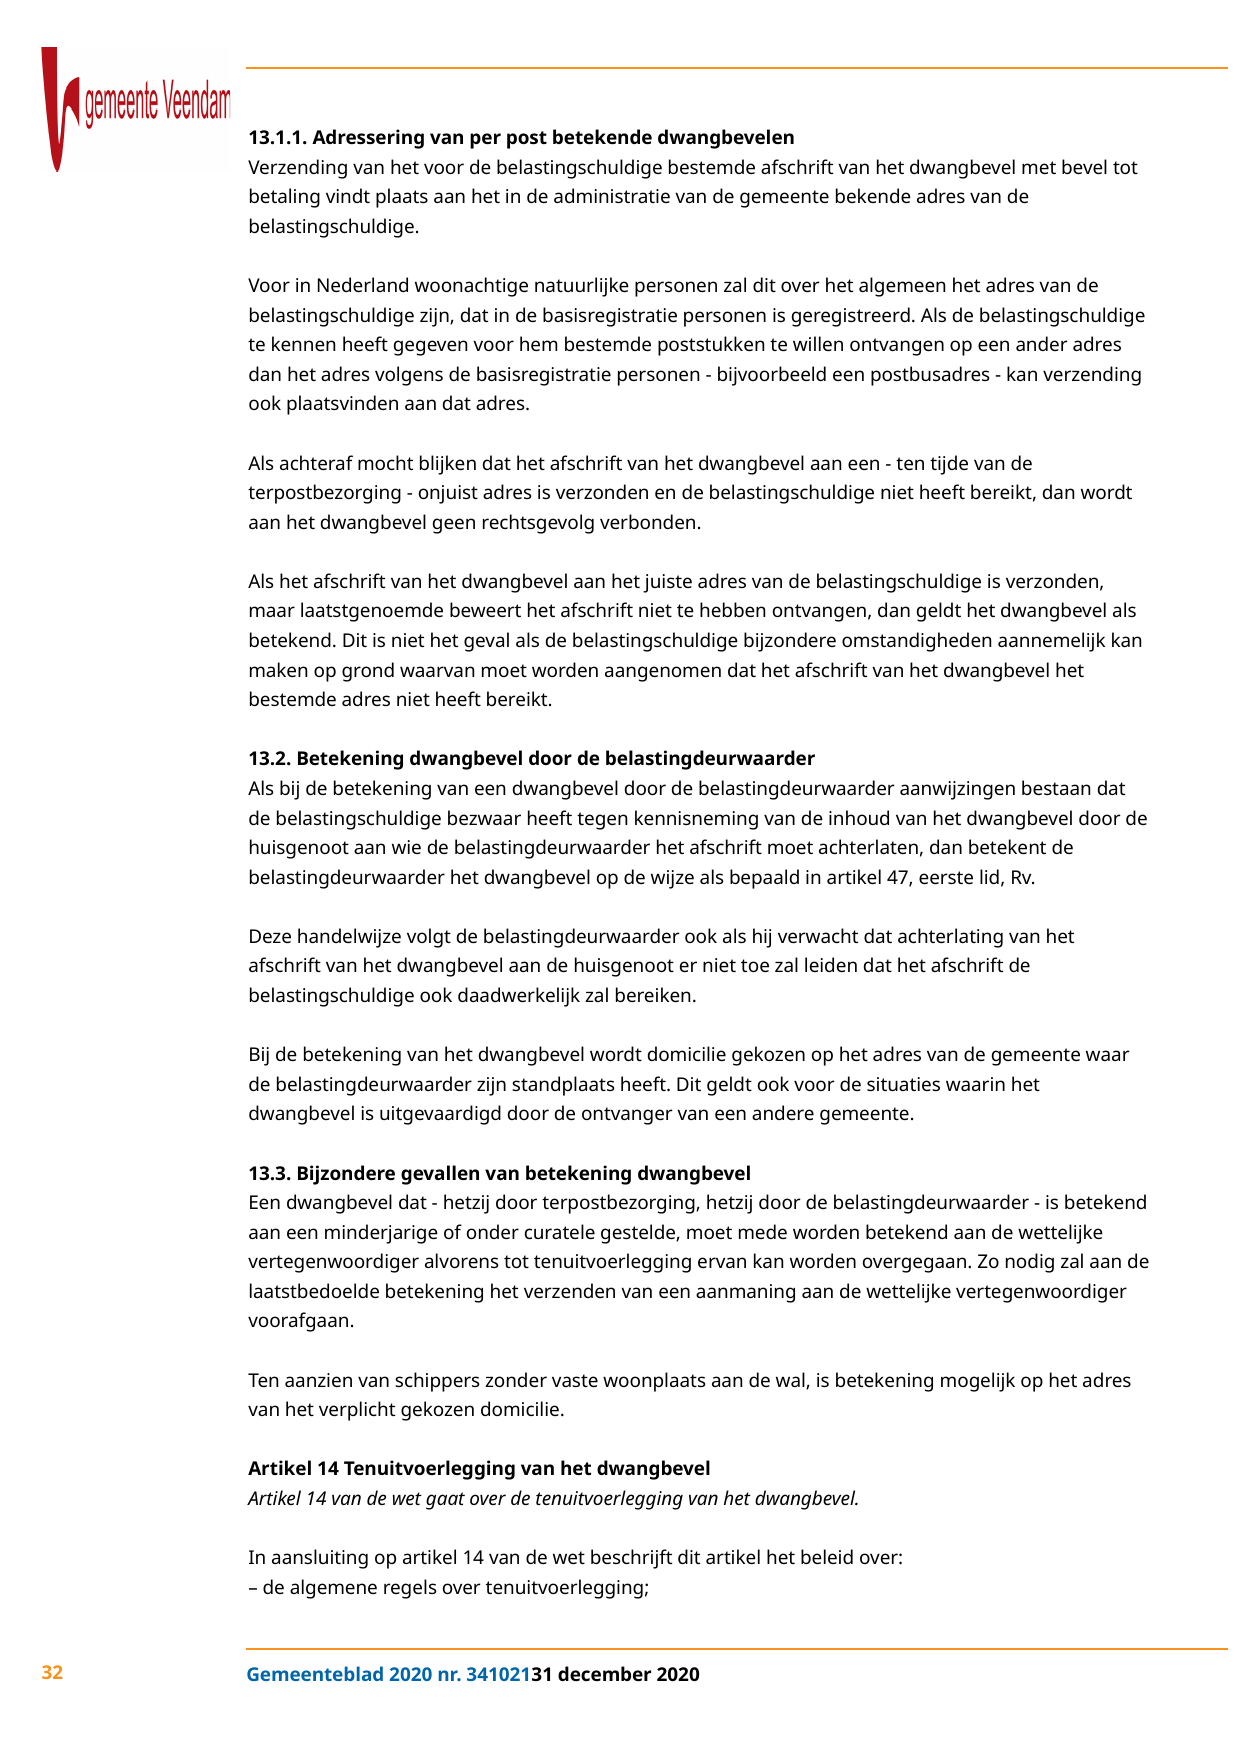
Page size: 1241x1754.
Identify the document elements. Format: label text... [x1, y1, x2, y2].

text 13.3. Bijzondere gevallen van betekening dwangbevel [248, 1160, 1152, 1186]
text Voor in Nederland woonachtige natuurlijke personen zal dit over het algemeen het adres van de belastingschuldige zijn, dat in de basisregistratie personen is geregistreerd. Als de belastingschuldige te kennen heeft gegeven voor hem bestemde poststukken te willen ontvangen op een ander adres dan het adres volgens de basisregistratie personen - bijvoorbeeld een postbusadres - kan verzending ook plaatsvinden aan dat adres. [248, 272, 1152, 416]
text Als achteraf mocht blijken dat het afschrift van het dwangbevel aan een - ten tijde van de terpostbezorging - onjuist adres is verzonden en de belastingschuldige niet heeft bereikt, dan wordt aan het dwangbevel geen rechtsgevolg verbonden. [248, 450, 1152, 535]
picture [41, 47, 231, 172]
text 13.1.1. Adressering van per post betekende dwangbevelen [248, 124, 1152, 150]
text – de algemene regels over tenuitvoerlegging; [248, 1574, 1152, 1600]
text Ten aanzien van schippers zonder vaste woonplaats aan de wal, is betekening mogelijk op het adres van het verplicht gekozen domicilie. [248, 1367, 1152, 1422]
text In aansluiting op artikel 14 van de wet beschrijft dit artikel het beleid over: [248, 1544, 1152, 1570]
text Artikel 14 van de wet gaat over de tenuitvoerlegging van het dwangbevel. [248, 1485, 1152, 1511]
text Een dwangbevel dat - hetzij door terpostbezorging, hetzij door de belastingdeurwaarder - is betekend aan een minderjarige of onder curatele gestelde, moet mede worden betekend aan de wettelijke vertegenwoordiger alvorens tot tenuitvoerlegging ervan kan worden overgegaan. Zo nodig zal aan de laatstbedoelde betekening het verzenden van een aanmaning aan de wettelijke vertegenwoordiger voorafgaan. [248, 1189, 1152, 1333]
text Als het afschrift van het dwangbevel aan het juiste adres van de belastingschuldige is verzonden, maar laatstgenoemde beweert het afschrift niet te hebben ontvangen, dan geldt het dwangbevel als betekend. Dit is niet het geval als de belastingschuldige bijzondere omstandigheden aannemelijk kan maken op grond waarvan moet worden aangenomen dat het afschrift van het dwangbevel het bestemde adres niet heeft bereikt. [248, 568, 1152, 712]
text Bij de betekening van het dwangbevel wordt domicilie gekozen op het adres van de gemeente waar de belastingdeurwaarder zijn standplaats heeft. Dit geldt ook voor de situaties waarin het dwangbevel is uitgevaardigd door de ontvanger van een andere gemeente. [248, 1041, 1152, 1126]
text Verzending van het voor de belastingschuldige bestemde afschrift van het dwangbevel met bevel tot betaling vindt plaats aan het in de administratie van de gemeente bekende adres van de belastingschuldige. [248, 154, 1152, 239]
text Artikel 14 Tenuitvoerlegging van het dwangbevel [248, 1456, 1152, 1481]
text Als bij de betekening van een dwangbevel door de belastingdeurwaarder aanwijzingen bestaan dat de belastingschuldige bezwaar heeft tegen kennisneming van de inhoud van het dwangbevel door de huisgenoot aan wie de belastingdeurwaarder het afschrift moet achterlaten, dan betekent de belastingdeurwaarder het dwangbevel op de wijze als bepaald in artikel 47, eerste lid, Rv. [248, 775, 1152, 890]
text 13.2. Betekening dwangbevel door de belastingdeurwaarder [248, 746, 1152, 771]
text Deze handelwijze volgt de belastingdeurwaarder ook als hij verwacht dat achterlating van het afschrift van het dwangbevel aan de huisgenoot er niet toe zal leiden dat het afschrift de belastingschuldige ook daadwerkelijk zal bereiken. [248, 923, 1152, 1008]
